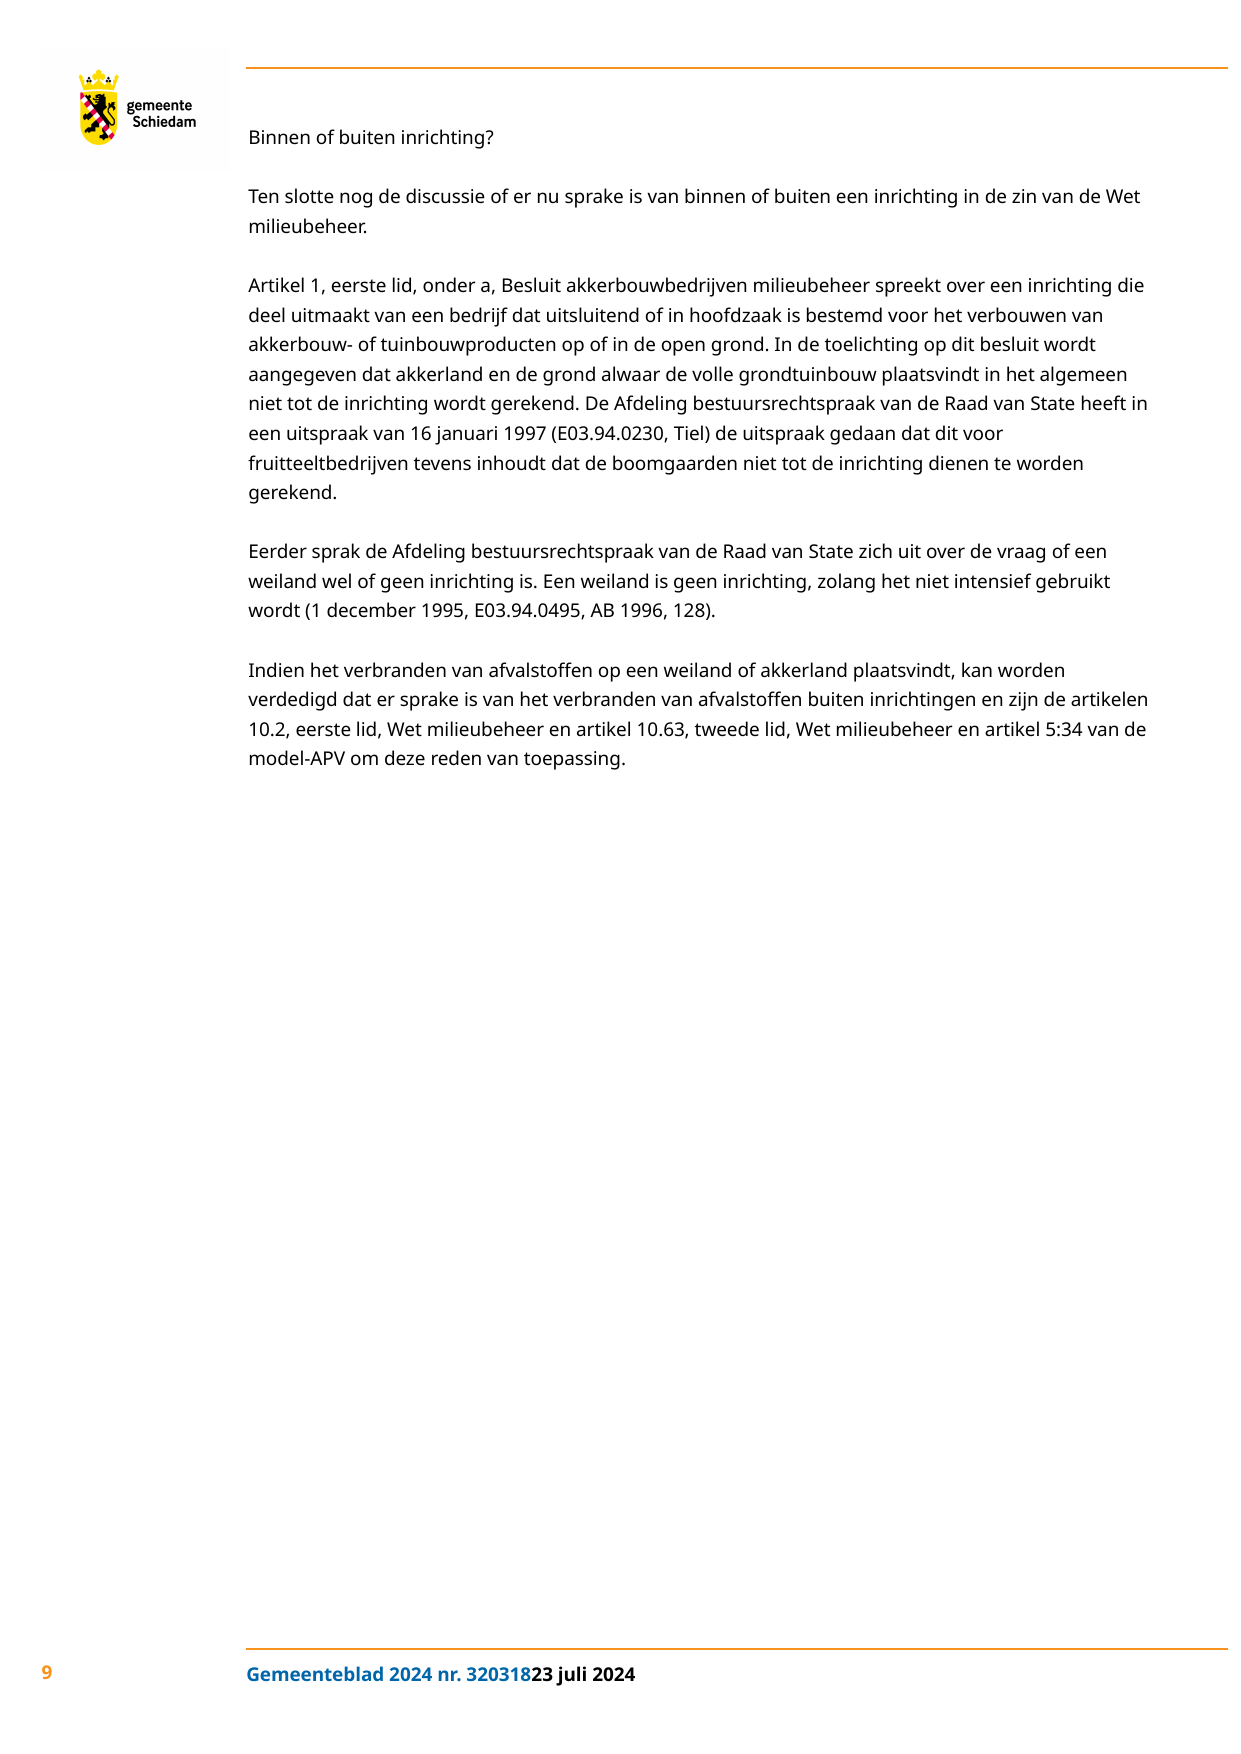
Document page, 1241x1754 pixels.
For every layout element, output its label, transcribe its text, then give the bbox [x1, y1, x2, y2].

text Ten slotte nog de discussie of er nu sprake is van binnen of buiten een inrichting in de zin van de Wet milieubeheer. [248, 183, 1152, 239]
text Eerder sprak de Afdeling bestuursrechtspraak van de Raad van State zich uit over de vraag of een weiland wel of geen inrichting is. Een weiland is geen inrichting, zolang het niet intensief gebruikt wordt (1 december 1995, E03.94.0495, AB 1996, 128). [248, 538, 1152, 623]
text Indien het verbranden van afvalstoffen op een weiland of akkerland plaatsvindt, kan worden verdedigd dat er sprake is van het verbranden van afvalstoffen buiten inrichtingen en zijn de artikelen 10.2, eerste lid, Wet milieubeheer en artikel 10.63, tweede lid, Wet milieubeheer en artikel 5:34 van de model-APV om deze reden van toepassing. [248, 657, 1152, 771]
text Binnen of buiten inrichting? [248, 124, 1152, 150]
text Artikel 1, eerste lid, onder a, Besluit akkerbouwbedrijven milieubeheer spreekt over een inrichting die deel uitmaakt van een bedrijf dat uitsluitend of in hoofdzaak is bestemd voor het verbouwen van akkerbouw- of tuinbouwproducten op of in de open grond. In de toelichting op dit besluit wordt aangegeven dat akkerland en de grond alwaar de volle grondtuinbouw plaatsvindt in het algemeen niet tot de inrichting wordt gerekend. De Afdeling bestuursrechtspraak van de Raad van State heeft in een uitspraak van 16 januari 1997 (E03.94.0230, Tiel) de uitspraak gedaan dat dit voor fruitteeltbedrijven tevens inhoudt dat de boomgaarden niet tot de inrichting dienen te worden gerekend. [248, 272, 1152, 505]
picture [41, 47, 231, 172]
